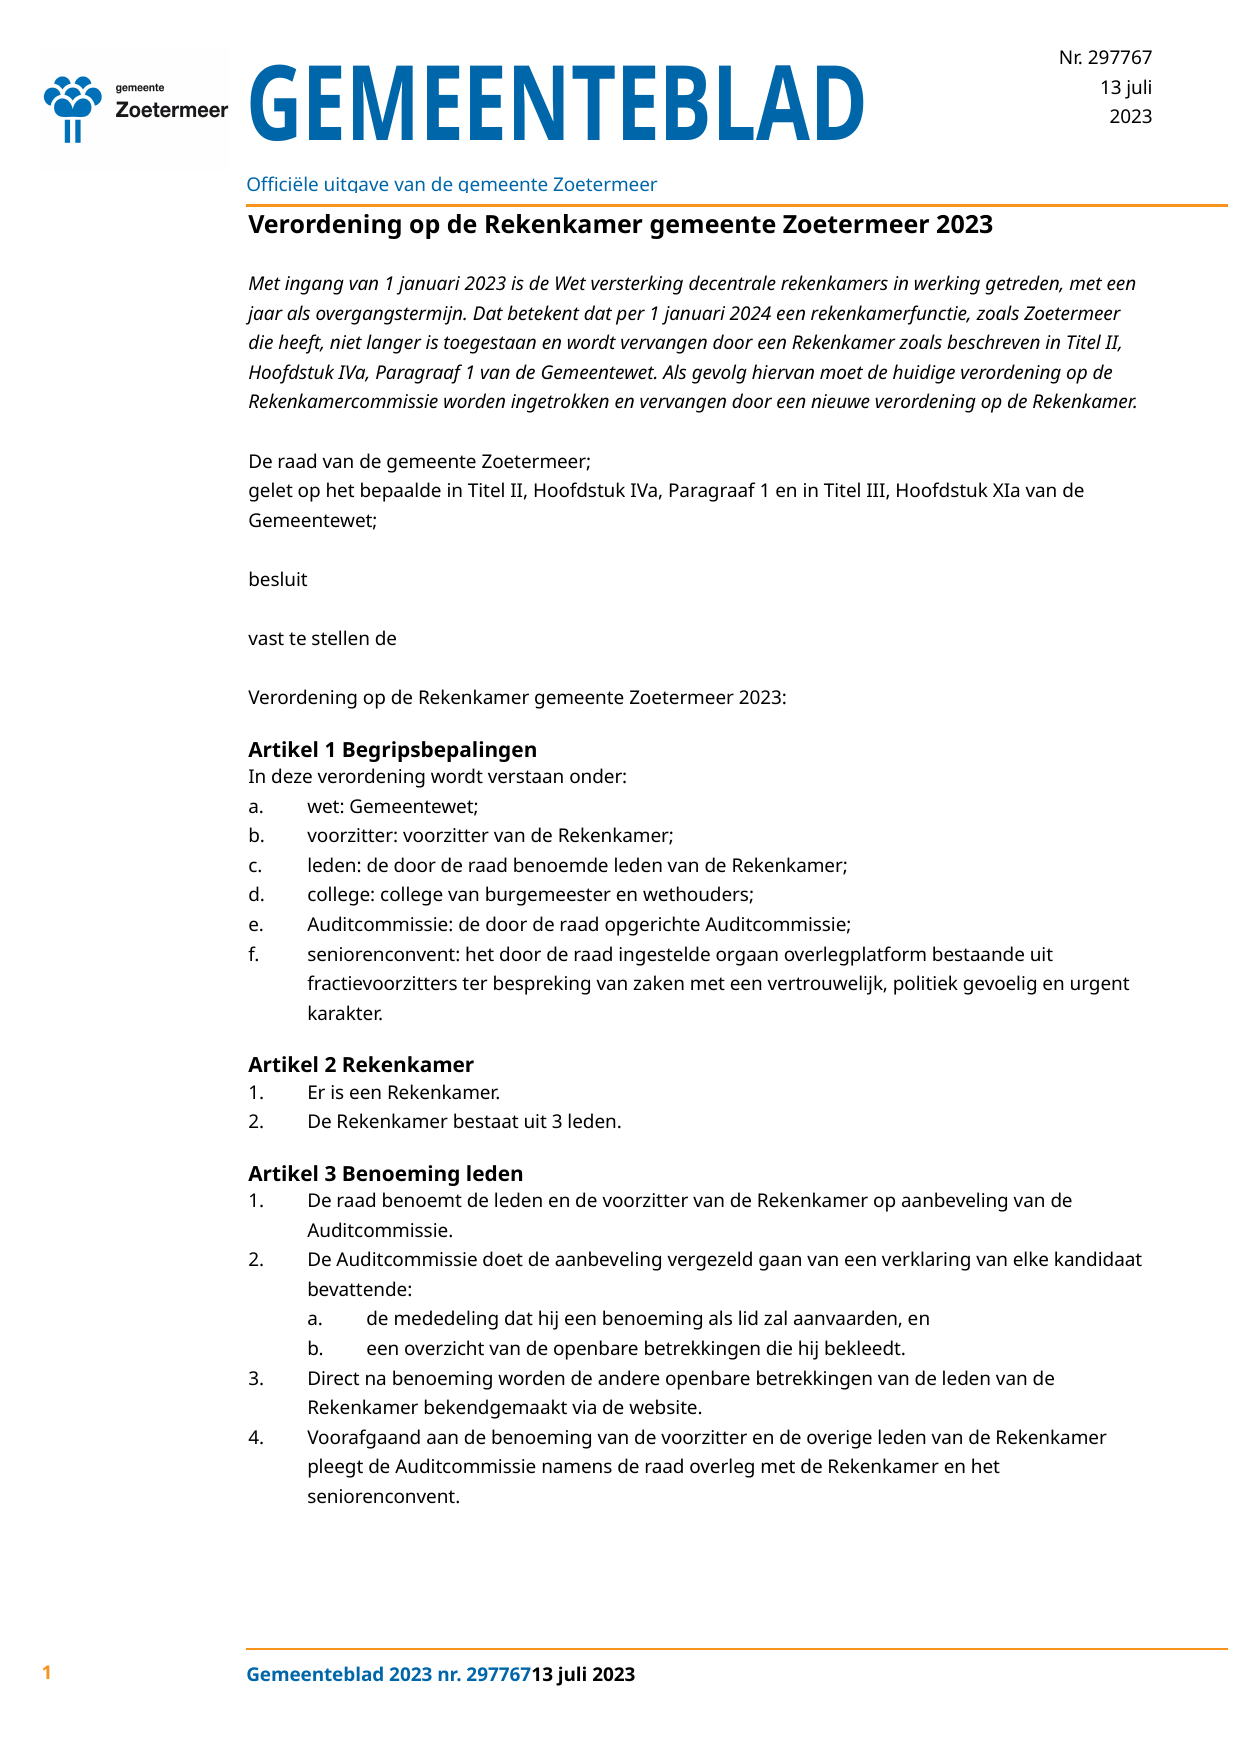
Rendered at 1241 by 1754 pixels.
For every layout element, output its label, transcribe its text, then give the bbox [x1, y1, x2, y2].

list seniorenconvent: het door de raad ingestelde orgaan overlegplatform bestaande uit fractievoorzitters ter bespreking van zaken met een vertrouwelijk, politiek gevoelig en urgent karakter. [248, 941, 1152, 1026]
list De raad benoemt de leden en de voorzitter van de Rekenkamer op aanbeveling van de Auditcommissie. [248, 1187, 1152, 1243]
text Verordening op de Rekenkamer gemeente Zoetermeer 2023: [248, 684, 1152, 710]
list leden: de door de raad benoemde leden van de Rekenkamer; [248, 852, 1152, 878]
text De raad van de gemeente Zoetermeer; [248, 448, 1152, 473]
text Artikel 2 Rekenkamer [248, 1050, 1152, 1079]
text vast te stellen de [248, 625, 1152, 651]
list de mededeling dat hij een benoeming als lid zal aanvaarden, en [307, 1306, 1152, 1331]
text Artikel 3 Benoeming leden [248, 1159, 1152, 1187]
list Direct na benoeming worden de andere openbare betrekkingen van de leden van de Rekenkamer bekendgemaakt via de website. [248, 1365, 1152, 1420]
text Verordening op de Rekenkamer gemeente Zoetermeer 2023 [248, 207, 1152, 241]
text gelet op het bepaalde in Titel II, Hoofdstuk IVa, Paragraaf 1 en in Titel III, Hoofdstuk XIa van de Gemeentewet; [248, 477, 1152, 533]
list De Auditcommissie doet de aanbeveling vergezeld gaan van een verklaring van elke kandidaat bevattende: [248, 1246, 1152, 1302]
text In deze verordening wordt verstaan onder: [248, 763, 1152, 789]
text Artikel 1 Begripsbepalingen [248, 735, 1152, 763]
list een overzicht van de openbare betrekkingen die hij bekleedt. [307, 1335, 1152, 1361]
list De Rekenkamer bestaat uit 3 leden. [248, 1108, 1152, 1134]
list Auditcommissie: de door de raad opgerichte Auditcommissie; [248, 911, 1152, 937]
list college: college van burgemeester en wethouders; [248, 882, 1152, 907]
text besluit [248, 566, 1152, 592]
picture [41, 47, 231, 172]
list Voorafgaand aan de benoeming van de voorzitter en de overige leden van de Rekenkamer pleegt de Auditcommissie namens de raad overleg met de Rekenkamer en het seniorenconvent. [248, 1424, 1152, 1509]
list wet: Gemeentewet; [248, 793, 1152, 819]
list Er is een Rekenkamer. [248, 1079, 1152, 1104]
text Met ingang van 1 januari 2023 is de Wet versterking decentrale rekenkamers in werking getreden, met een jaar als overgangstermijn. Dat betekent dat per 1 januari 2024 een rekenkamerfunctie, zoals Zoetermeer die heeft, niet langer is toegestaan en wordt vervangen door een Rekenkamer zoals beschreven in Titel II, Hoofdstuk IVa, Paragraaf 1 van de Gemeentewet. Als gevolg hiervan moet de huidige verordening op de Rekenkamercommissie worden ingetrokken en vervangen door een nieuwe verordening op de Rekenkamer. [248, 270, 1152, 414]
list voorzitter: voorzitter van de Rekenkamer; [248, 822, 1152, 848]
